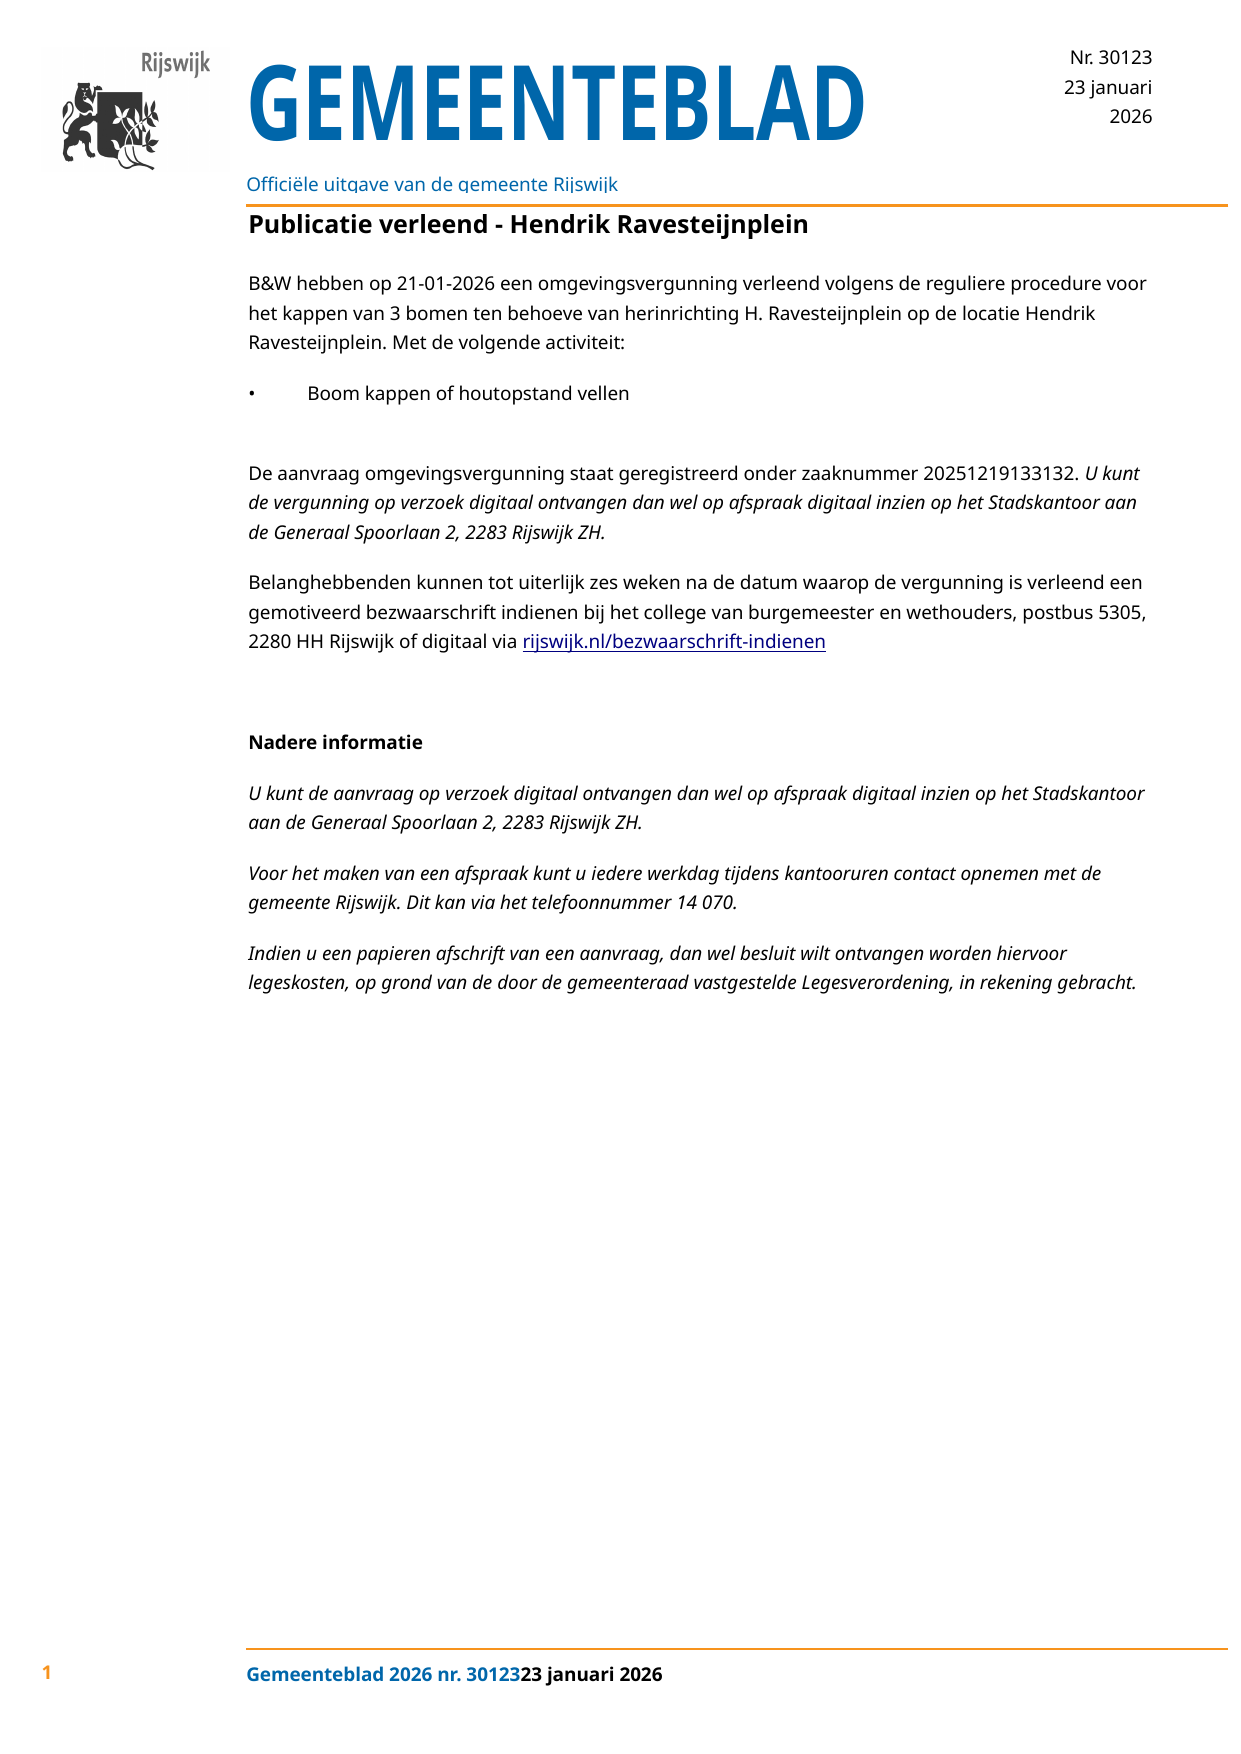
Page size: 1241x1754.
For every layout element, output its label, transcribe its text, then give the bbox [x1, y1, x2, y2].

list Boom kappen of houtopstand vellen [248, 380, 1152, 406]
text Voor het maken van een afspraak kunt u iedere werkdag tijdens kantooruren contact opnemen met de gemeente Rijswijk. Dit kan via het telefoonnummer 14 070. [248, 860, 1152, 915]
text B&W hebben op 21-01-2026 een omgevingsvergunning verleend volgens de reguliere procedure voor het kappen van 3 bomen ten behoeve van herinrichting H. Ravesteijnplein op de locatie Hendrik Ravesteijnplein. Met de volgende activiteit: [248, 270, 1152, 355]
text U kunt de aanvraag op verzoek digitaal ontvangen dan wel op afspraak digitaal inzien op het Stadskantoor aan de Generaal Spoorlaan 2, 2283 Rijswijk ZH. [248, 780, 1152, 835]
picture [41, 47, 231, 172]
text Belanghebbenden kunnen tot uiterlijk zes weken na de datum waarop de vergunning is verleend een gemotiveerd bezwaarschrift indienen bij het college van burgemeester en wethouders, postbus 5305, 2280 HH Rijswijk of digitaal via rijswijk.nl/bezwaarschrift-indienen [248, 569, 1152, 654]
text Publicatie verleend - Hendrik Ravesteijnplein [248, 207, 1152, 241]
text Nadere informatie [248, 729, 1152, 755]
text Indien u een papieren afschrift van een aanvraag, dan wel besluit wilt ontvangen worden hiervoor legeskosten, op grond van de door de gemeenteraad vastgestelde Legesverordening, in rekening gebracht. [248, 940, 1152, 995]
text De aanvraag omgevingsvergunning staat geregistreerd onder zaaknummer 20251219133132. U kunt de vergunning op verzoek digitaal ontvangen dan wel op afspraak digitaal inzien op het Stadskantoor aan de Generaal Spoorlaan 2, 2283 Rijswijk ZH. [248, 460, 1152, 545]
